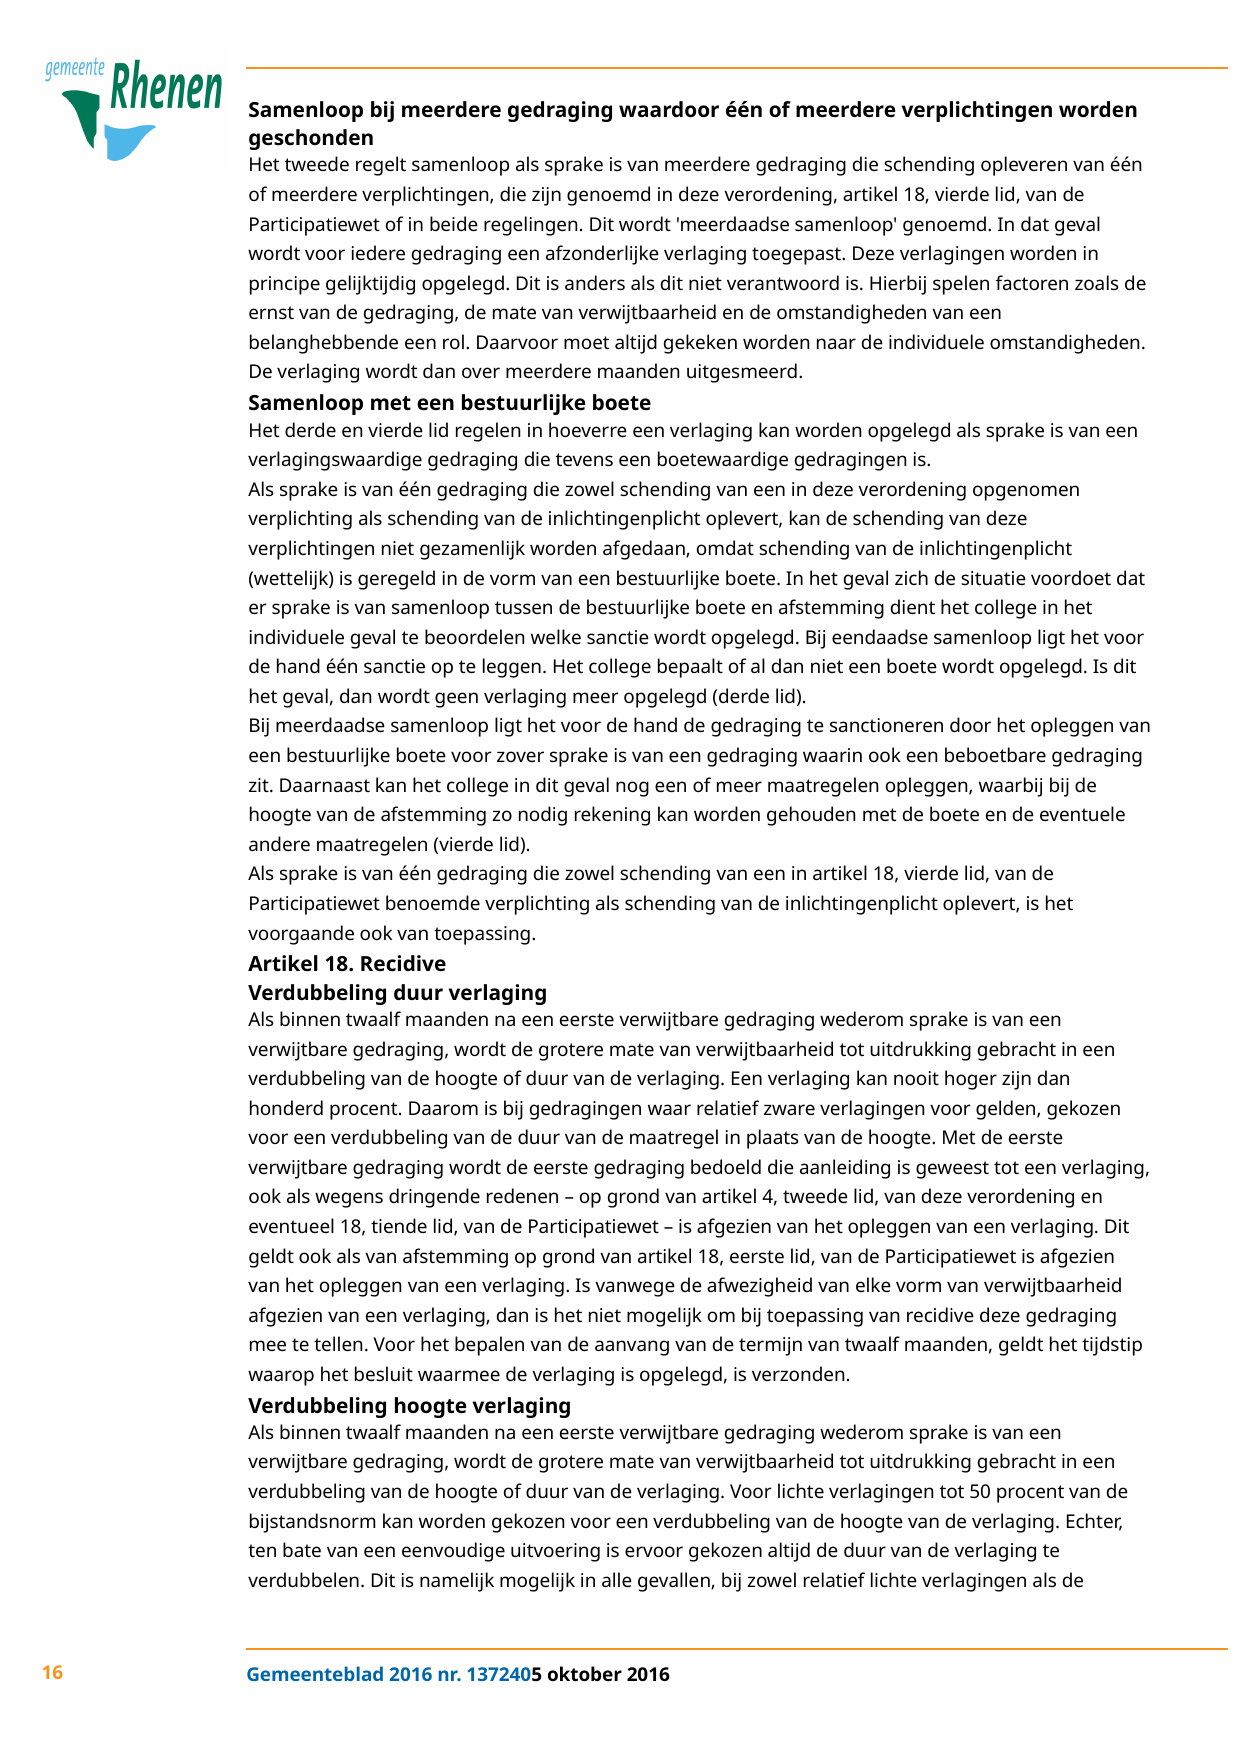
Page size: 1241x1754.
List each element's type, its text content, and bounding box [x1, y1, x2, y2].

text Als binnen twaalf maanden na een eerste verwijtbare gedraging wederom sprake is van een verwijtbare gedraging, wordt de grotere mate van verwijtbaarheid tot uitdrukking gebracht in een verdubbeling van de hoogte of duur van de verlaging. Voor lichte verlagingen tot 50 procent van de bijstandsnorm kan worden gekozen voor een verdubbeling van de hoogte van de verlaging. Echter, ten bate van een eenvoudige uitvoering is ervoor gekozen altijd de duur van de verlaging te verdubbelen. Dit is namelijk mogelijk in alle gevallen, bij zowel relatief lichte verlagingen als de [248, 1419, 1152, 1593]
text Als sprake is van één gedraging die zowel schending van een in deze verordening opgenomen verplichting als schending van de inlichtingenplicht oplevert, kan de schending van deze verplichtingen niet gezamenlijk worden afgedaan, omdat schending van de inlichtingenplicht (wettelijk) is geregeld in de vorm van een bestuurlijke boete. In het geval zich de situatie voordoet dat er sprake is van samenloop tussen de bestuurlijke boete en afstemming dient het college in het individuele geval te beoordelen welke sanctie wordt opgelegd. Bij eendaadse samenloop ligt het voor de hand één sanctie op te leggen. Het college bepaalt of al dan niet een boete wordt opgelegd. Is dit het geval, dan wordt geen verlaging meer opgelegd (derde lid). [248, 476, 1152, 709]
text Verdubbeling hoogte verlaging [248, 1391, 1152, 1419]
picture [41, 47, 231, 172]
text Als binnen twaalf maanden na een eerste verwijtbare gedraging wederom sprake is van een verwijtbare gedraging, wordt de grotere mate van verwijtbaarheid tot uitdrukking gebracht in een verdubbeling van de hoogte of duur van de verlaging. Een verlaging kan nooit hoger zijn dan honderd procent. Daarom is bij gedragingen waar relatief zware verlagingen voor gelden, gekozen voor een verdubbeling van de duur van de maatregel in plaats van de hoogte. Met de eerste verwijtbare gedraging wordt de eerste gedraging bedoeld die aanleiding is geweest tot een verlaging, ook als wegens dringende redenen – op grond van artikel 4, tweede lid, van deze verordening en eventueel 18, tiende lid, van de Participatiewet – is afgezien van het opleggen van een verlaging. Dit geldt ook als van afstemming op grond van artikel 18, eerste lid, van de Participatiewet is afgezien van het opleggen van een verlaging. Is vanwege de afwezigheid van elke vorm van verwijtbaarheid afgezien van een verlaging, dan is het niet mogelijk om bij toepassing van recidive deze gedraging mee te tellen. Voor het bepalen van de aanvang van de termijn van twaalf maanden, geldt het tijdstip waarop het besluit waarmee de verlaging is opgelegd, is verzonden. [248, 1006, 1152, 1387]
text Het derde en vierde lid regelen in hoeverre een verlaging kan worden opgelegd als sprake is van een verlagingswaardige gedraging die tevens een boetewaardige gedragingen is. [248, 417, 1152, 472]
text Als sprake is van één gedraging die zowel schending van een in artikel 18, vierde lid, van de Participatiewet benoemde verplichting als schending van de inlichtingenplicht oplevert, is het voorgaande ook van toepassing. [248, 861, 1152, 945]
text Artikel 18. Recidive [248, 949, 1152, 978]
text Verdubbeling duur verlaging [248, 978, 1152, 1006]
text Samenloop bij meerdere gedraging waardoor één of meerdere verplichtingen worden geschonden [248, 95, 1152, 152]
text Samenloop met een bestuurlijke boete [248, 388, 1152, 417]
text Het tweede regelt samenloop als sprake is van meerdere gedraging die schending opleveren van één of meerdere verplichtingen, die zijn genoemd in deze verordening, artikel 18, vierde lid, van de Participatiewet of in beide regelingen. Dit wordt 'meerdaadse samenloop' genoemd. In dat geval wordt voor iedere gedraging een afzonderlijke verlaging toegepast. Deze verlagingen worden in principe gelijktijdig opgelegd. Dit is anders als dit niet verantwoord is. Hierbij spelen factoren zoals de ernst van de gedraging, de mate van verwijtbaarheid en de omstandigheden van een belanghebbende een rol. Daarvoor moet altijd gekeken worden naar de individuele omstandigheden. De verlaging wordt dan over meerdere maanden uitgesmeerd. [248, 152, 1152, 384]
text Bij meerdaadse samenloop ligt het voor de hand de gedraging te sanctioneren door het opleggen van een bestuurlijke boete voor zover sprake is van een gedraging waarin ook een beboetbare gedraging zit. Daarnaast kan het college in dit geval nog een of meer maatregelen opleggen, waarbij bij de hoogte van de afstemming zo nodig rekening kan worden gehouden met de boete en de eventuele andere maatregelen (vierde lid). [248, 713, 1152, 857]
